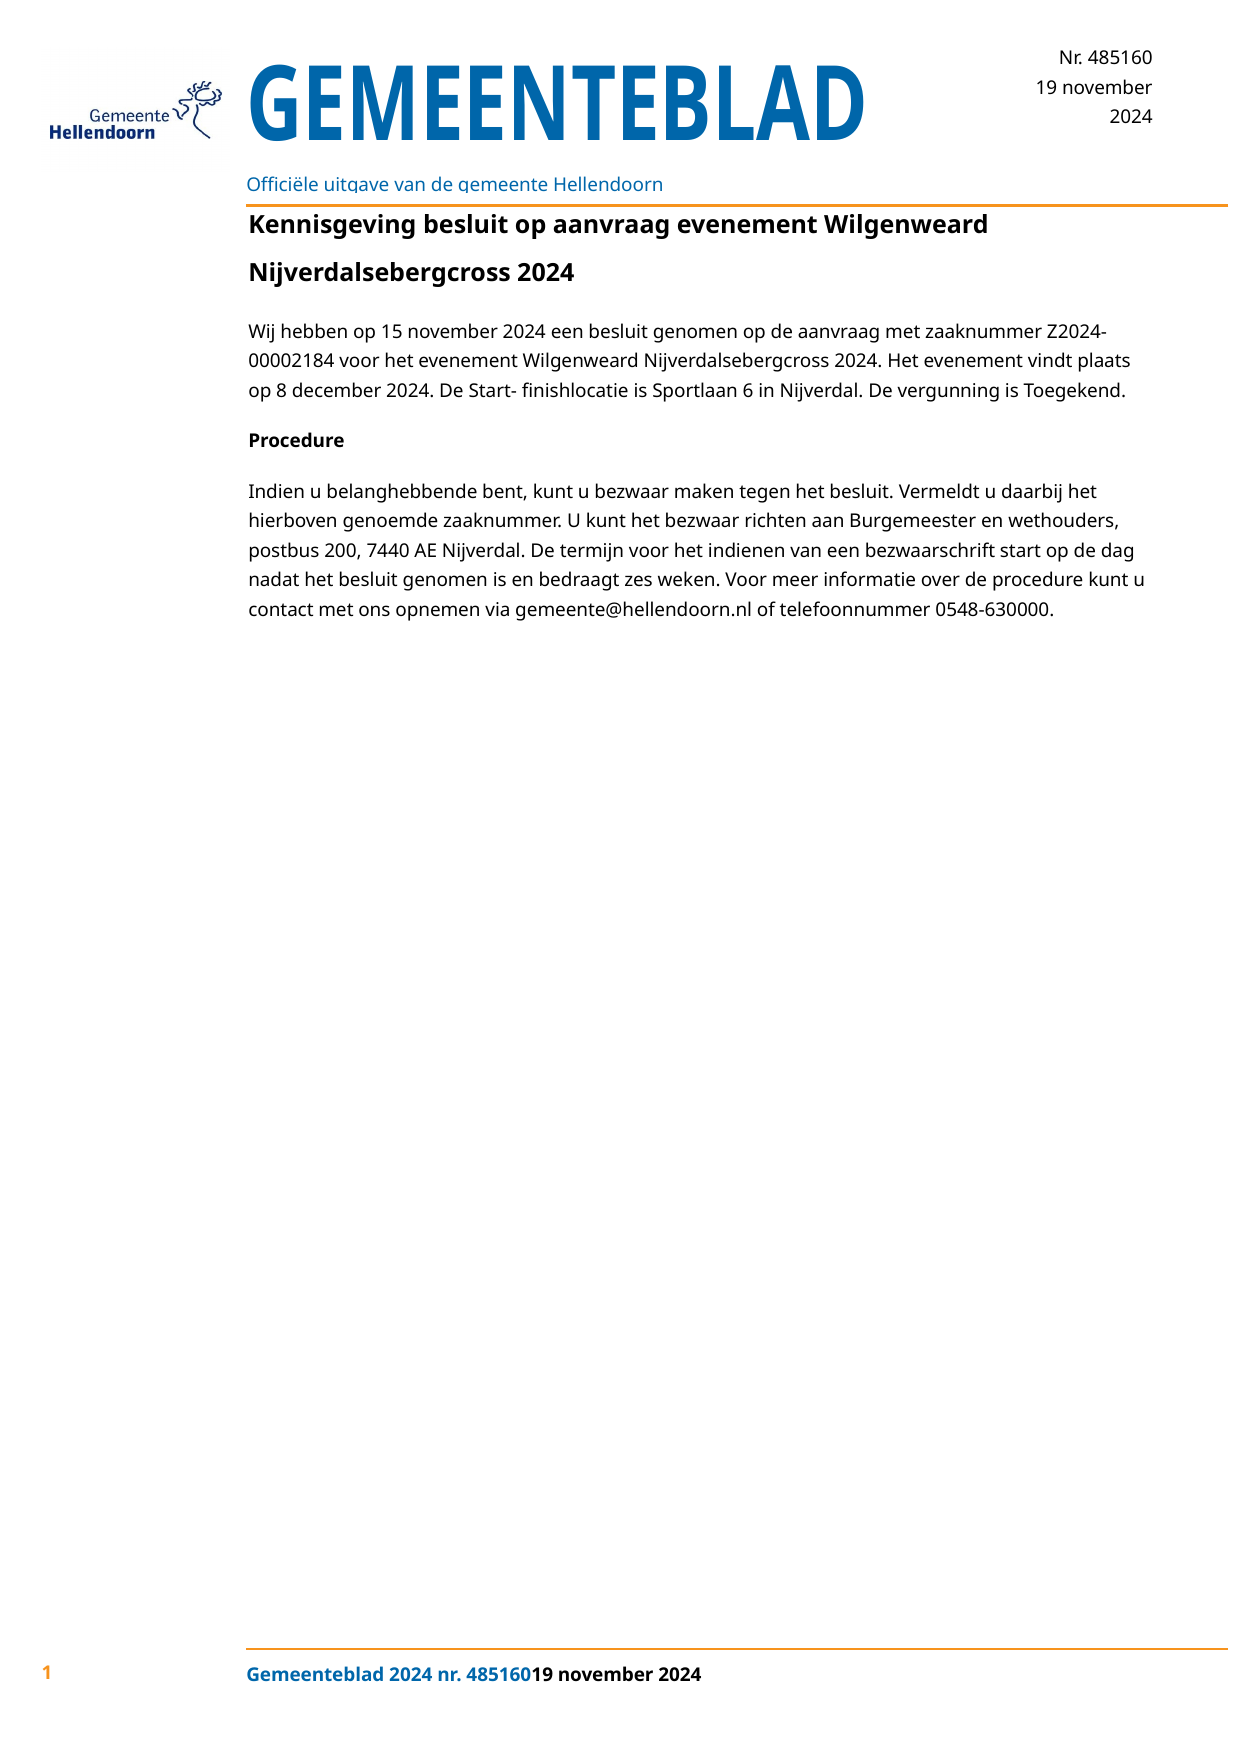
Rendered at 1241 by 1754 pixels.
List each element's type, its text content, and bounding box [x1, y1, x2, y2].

text Procedure [248, 427, 1152, 453]
text Wij hebben op 15 november 2024 een besluit genomen op de aanvraag met zaaknummer Z2024-00002184 voor het evenement Wilgenweard Nijverdalsebergcross 2024. Het evenement vindt plaats op 8 december 2024. De Start- finishlocatie is Sportlaan 6 in Nijverdal. De vergunning is Toegekend. [248, 318, 1152, 403]
text Kennisgeving besluit op aanvraag evenement Wilgenweard Nijverdalsebergcross 2024 [248, 207, 1152, 288]
picture [41, 47, 231, 172]
text Indien u belanghebbende bent, kunt u bezwaar maken tegen het besluit. Vermeldt u daarbij het hierboven genoemde zaaknummer. U kunt het bezwaar richten aan Burgemeester en wethouders, postbus 200, 7440 AE Nijverdal. De termijn voor het indienen van een bezwaarschrift start op de dag nadat het besluit genomen is en bedraagt zes weken. Voor meer informatie over de procedure kunt u contact met ons opnemen via gemeente@hellendoorn.nl of telefoonnummer 0548-630000. [248, 478, 1152, 622]
